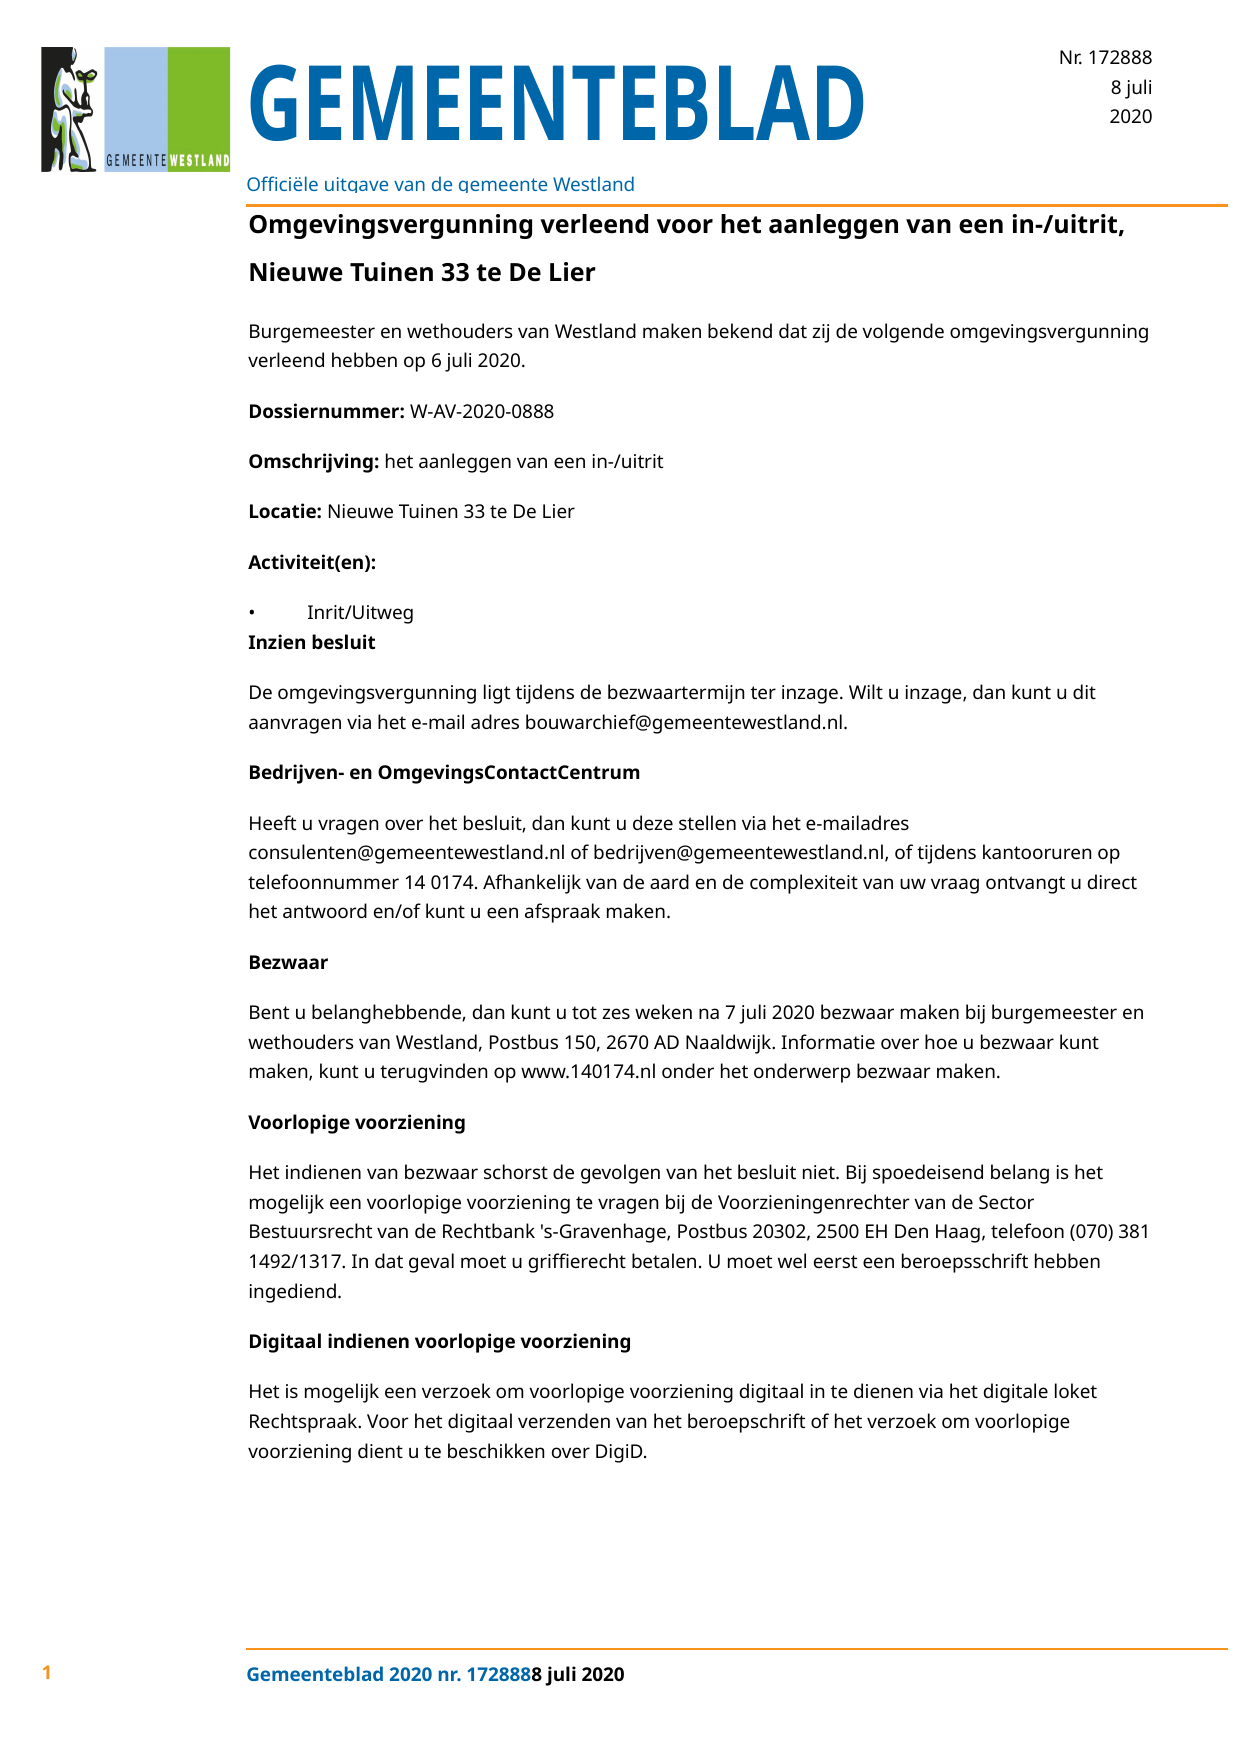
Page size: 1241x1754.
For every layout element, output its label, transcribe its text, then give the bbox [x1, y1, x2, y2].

text Dossiernummer: W-AV-2020-0888 [248, 398, 1152, 424]
picture [41, 47, 231, 172]
text Burgemeester en wethouders van Westland maken bekend dat zij de volgende omgevingsvergunning verleend hebben op 6 juli 2020. [248, 318, 1152, 373]
text Voorlopige voorziening [248, 1109, 1152, 1135]
text Het indienen van bezwaar schorst de gevolgen van het besluit niet. Bij spoedeisend belang is het mogelijk een voorlopige voorziening te vragen bij de Voorzieningenrechter van de Sector Bestuursrecht van de Rechtbank 's-Gravenhage, Postbus 20302, 2500 EH Den Haag, telefoon (070) 381 1492/1317. In dat geval moet u griffierecht betalen. U moet wel eerst een beroepsschrift hebben ingediend. [248, 1159, 1152, 1304]
text Heeft u vragen over het besluit, dan kunt u deze stellen via het e-mailadres consulenten@gemeentewestland.nl of bedrijven@gemeentewestland.nl, of tijdens kantooruren op telefoonnummer 14 0174. Afhankelijk van de aard en de complexiteit van uw vraag ontvangt u direct het antwoord en/of kunt u een afspraak maken. [248, 810, 1152, 924]
text Activiteit(en): [248, 549, 1152, 575]
text Omschrijving: het aanleggen van een in-/uitrit [248, 448, 1152, 474]
text Bezwaar [248, 949, 1152, 975]
text Omgevingsvergunning verleend voor het aanleggen van een in-/uitrit, Nieuwe Tuinen 33 te De Lier [248, 207, 1152, 288]
text Locatie: Nieuwe Tuinen 33 te De Lier [248, 499, 1152, 524]
text De omgevingsvergunning ligt tijdens de bezwaartermijn ter inzage. Wilt u inzage, dan kunt u dit aanvragen via het e-mail adres bouwarchief@gemeentewestland.nl. [248, 679, 1152, 735]
list Inrit/Uitweg [248, 599, 1152, 625]
text Inzien besluit [248, 629, 1152, 655]
text Bent u belanghebbende, dan kunt u tot zes weken na 7 juli 2020 bezwaar maken bij burgemeester en wethouders van Westland, Postbus 150, 2670 AD Naaldwijk. Informatie over hoe u bezwaar kunt maken, kunt u terugvinden op www.140174.nl onder het onderwerp bezwaar maken. [248, 999, 1152, 1084]
text Het is mogelijk een verzoek om voorlopige voorziening digitaal in te dienen via het digitale loket Rechtspraak. Voor het digitaal verzenden van het beroepschrift of het verzoek om voorlopige voorziening dient u te beschikken over DigiD. [248, 1379, 1152, 1464]
text Digitaal indienen voorlopige voorziening [248, 1328, 1152, 1354]
text Bedrijven- en OmgevingsContactCentrum [248, 759, 1152, 785]
